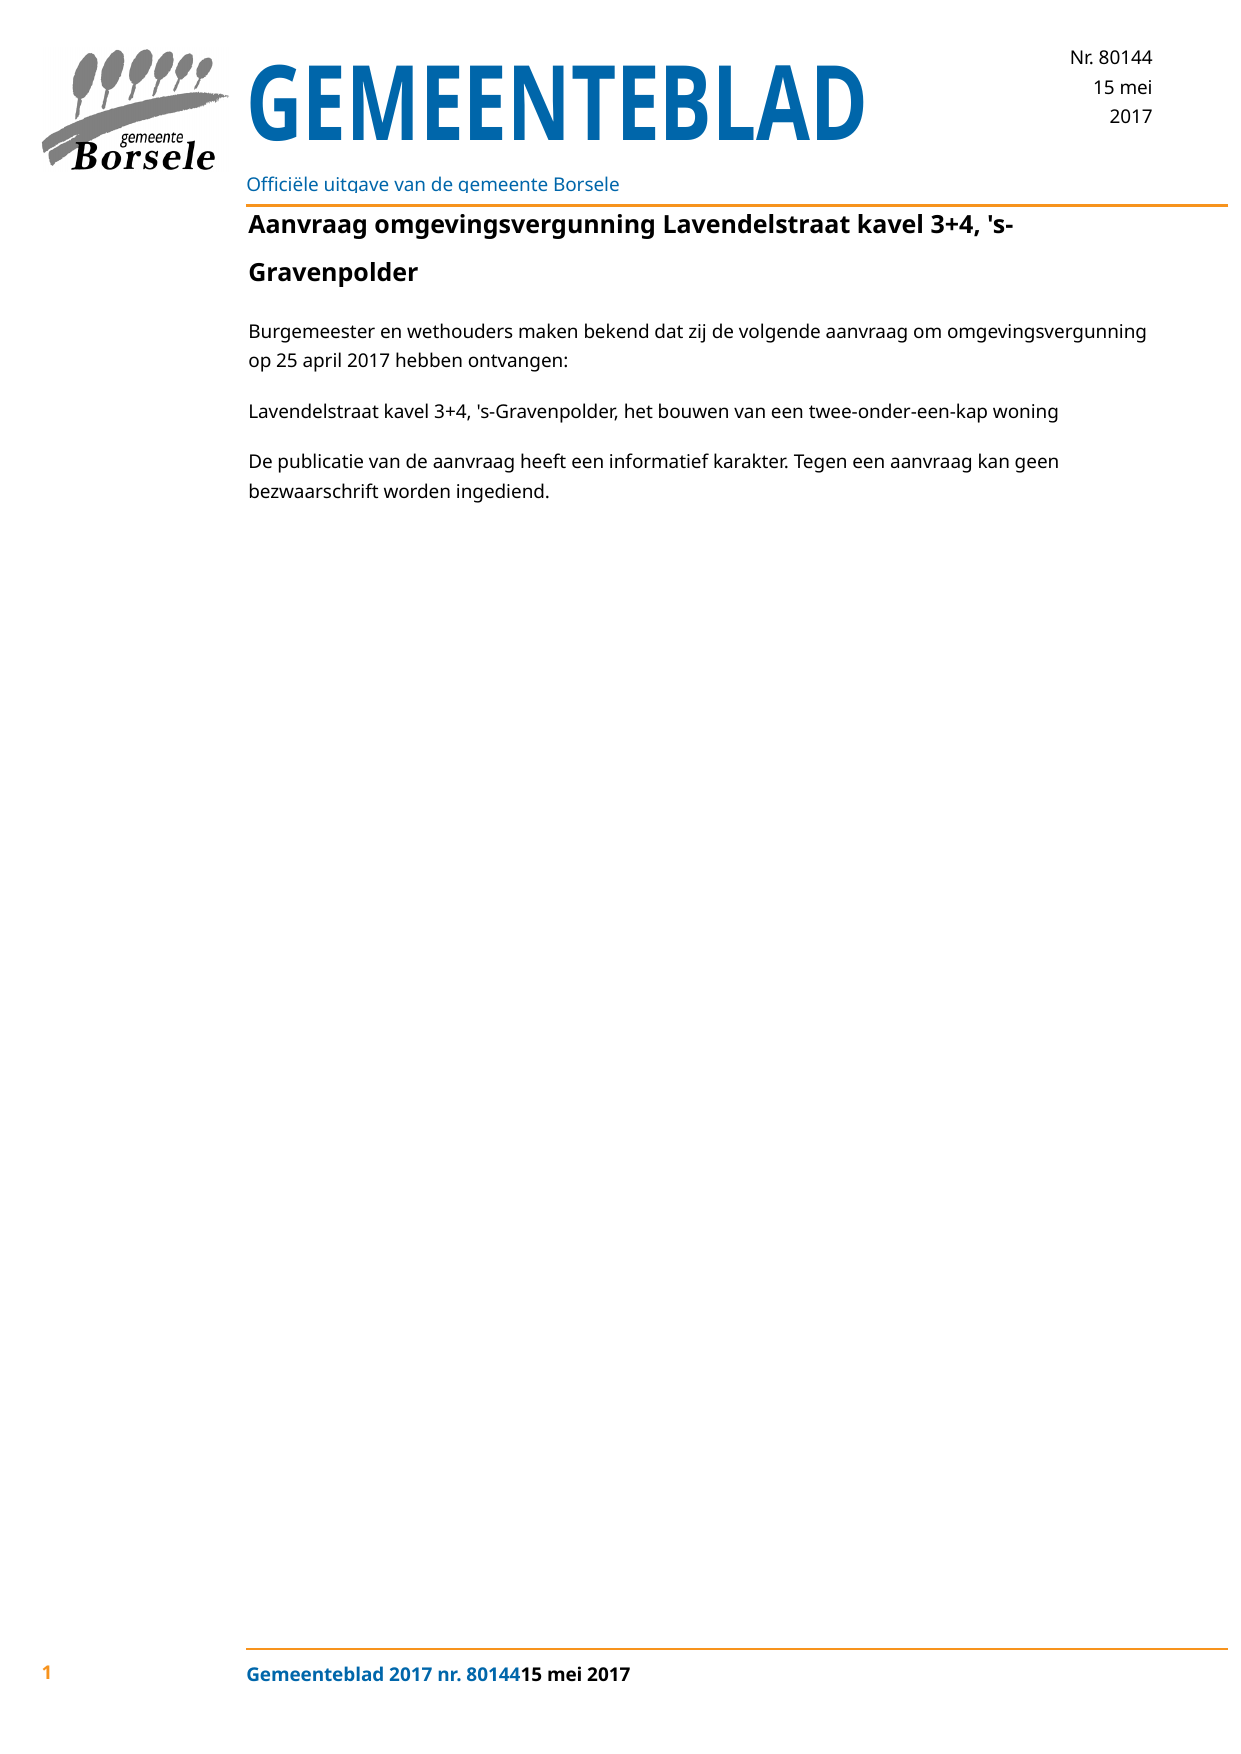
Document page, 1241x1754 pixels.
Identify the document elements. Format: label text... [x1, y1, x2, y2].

text Aanvraag omgevingsvergunning Lavendelstraat kavel 3+4, 's-Gravenpolder [248, 207, 1152, 288]
picture [41, 47, 231, 172]
text De publicatie van de aanvraag heeft een informatief karakter. Tegen een aanvraag kan geen bezwaarschrift worden ingediend. [248, 448, 1152, 504]
text Burgemeester en wethouders maken bekend dat zij de volgende aanvraag om omgevingsvergunning op 25 april 2017 hebben ontvangen: [248, 318, 1152, 373]
text Lavendelstraat kavel 3+4, 's-Gravenpolder, het bouwen van een twee-onder-een-kap woning [248, 398, 1152, 424]
